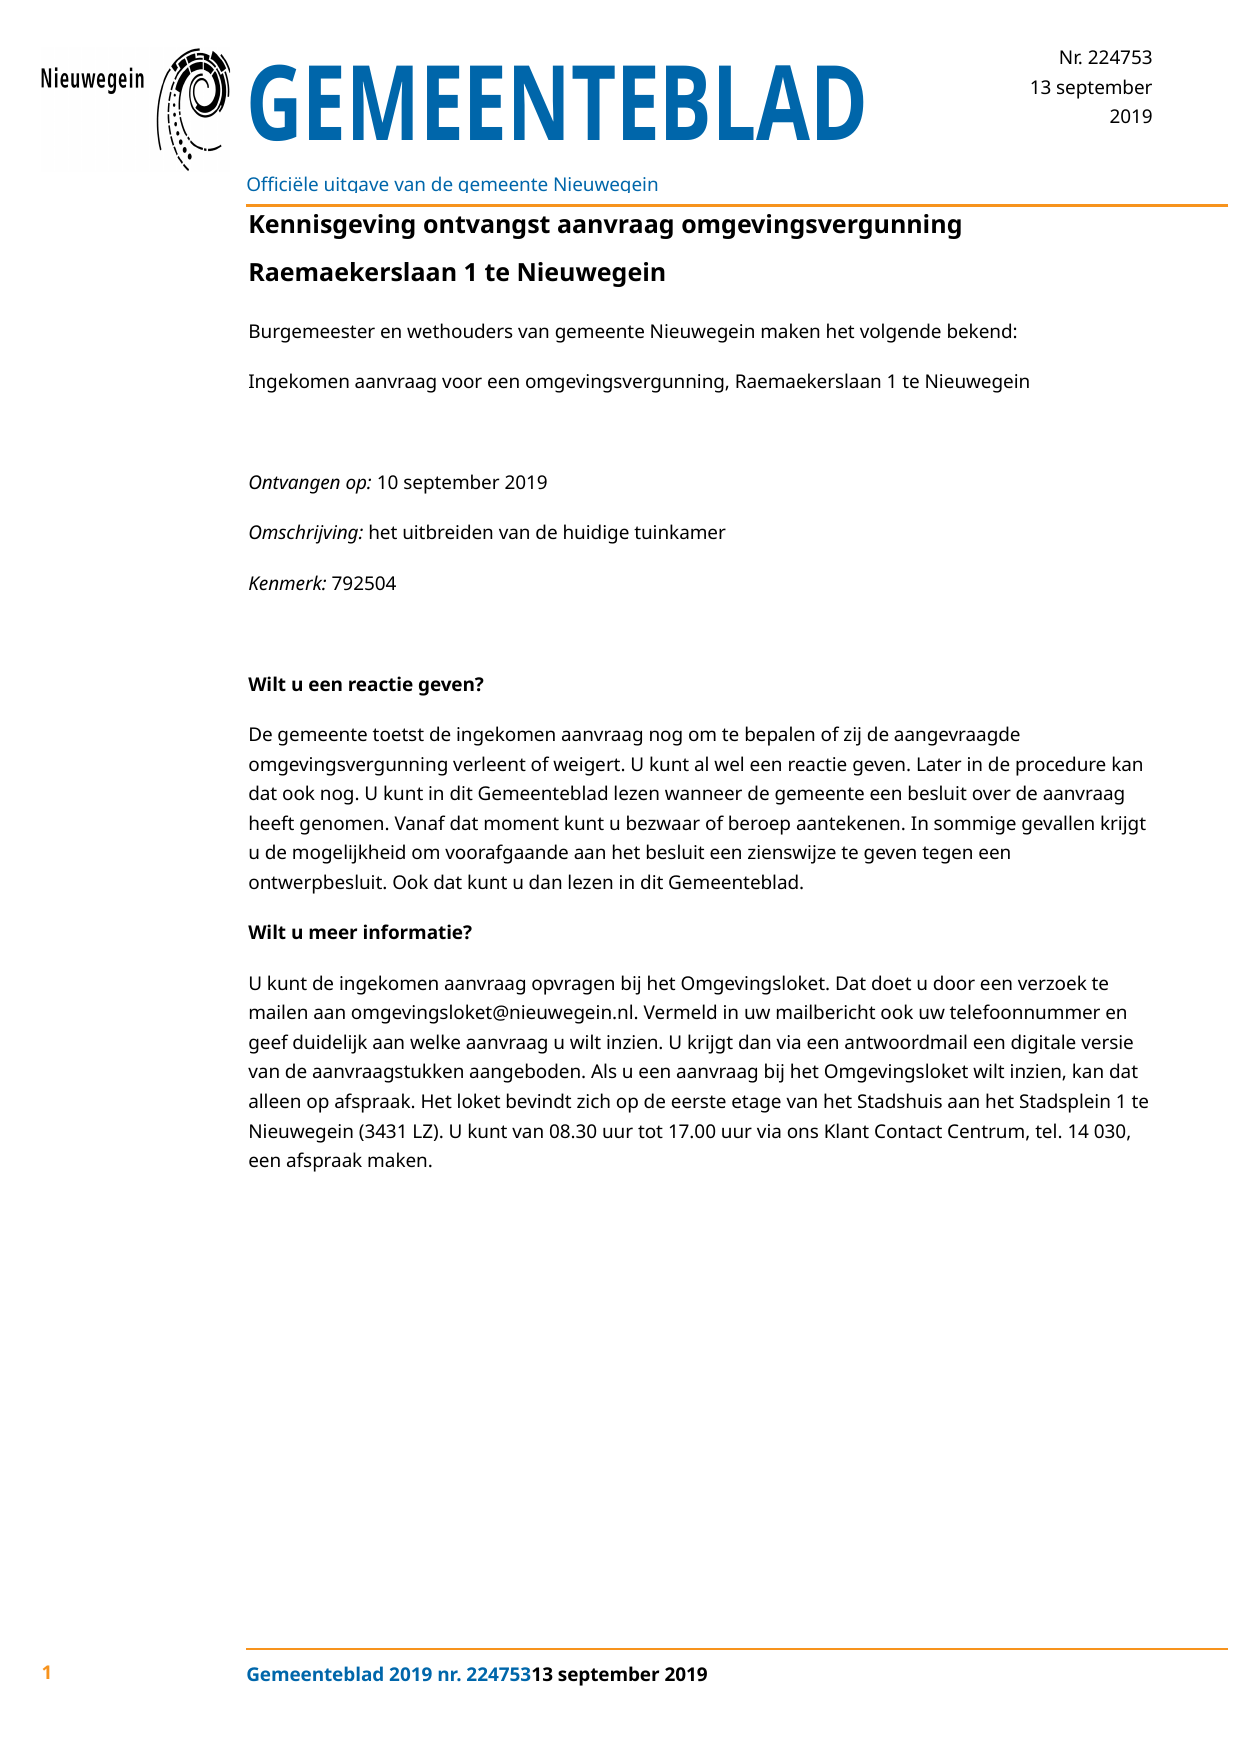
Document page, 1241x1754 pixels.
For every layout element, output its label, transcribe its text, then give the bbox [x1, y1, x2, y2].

text Kennisgeving ontvangst aanvraag omgevingsvergunning Raemaekerslaan 1 te Nieuwegein [248, 207, 1152, 288]
text Kenmerk: 792504 [248, 570, 1152, 596]
text Ingekomen aanvraag voor een omgevingsvergunning, Raemaekerslaan 1 te Nieuwegein [248, 368, 1152, 394]
text Omschrijving: het uitbreiden van de huidige tuinkamer [248, 519, 1152, 545]
text De gemeente toetst de ingekomen aanvraag nog om te bepalen of zij de aangevraagde omgevingsvergunning verleent of weigert. U kunt al wel een reactie geven. Later in de procedure kan dat ook nog. U kunt in dit Gemeenteblad lezen wanneer de gemeente een besluit over de aanvraag heeft genomen. Vanaf dat moment kunt u bezwaar of beroep aantekenen. In sommige gevallen krijgt u de mogelijkheid om voorafgaande aan het besluit een zienswijze te geven tegen een ontwerpbesluit. Ook dat kunt u dan lezen in dit Gemeenteblad. [248, 721, 1152, 895]
picture [41, 47, 231, 172]
text U kunt de ingekomen aanvraag opvragen bij het Omgevingsloket. Dat doet u door een verzoek te mailen aan omgevingsloket@nieuwegein.nl. Vermeld in uw mailbericht ook uw telefoonnummer en geef duidelijk aan welke aanvraag u wilt inzien. U krijgt dan via een antwoordmail een digitale versie van de aanvraagstukken aangeboden. Als u een aanvraag bij het Omgevingsloket wilt inzien, kan dat alleen op afspraak. Het loket bevindt zich op de eerste etage van het Stadshuis aan het Stadsplein 1 te Nieuwegein (3431 LZ). U kunt van 08.30 uur tot 17.00 uur via ons Klant Contact Centrum, tel. 14 030, een afspraak maken. [248, 970, 1152, 1173]
text Ontvangen op: 10 september 2019 [248, 469, 1152, 495]
text Burgemeester en wethouders van gemeente Nieuwegein maken het volgende bekend: [248, 318, 1152, 344]
text Wilt u meer informatie? [248, 919, 1152, 945]
text Wilt u een reactie geven? [248, 671, 1152, 697]
